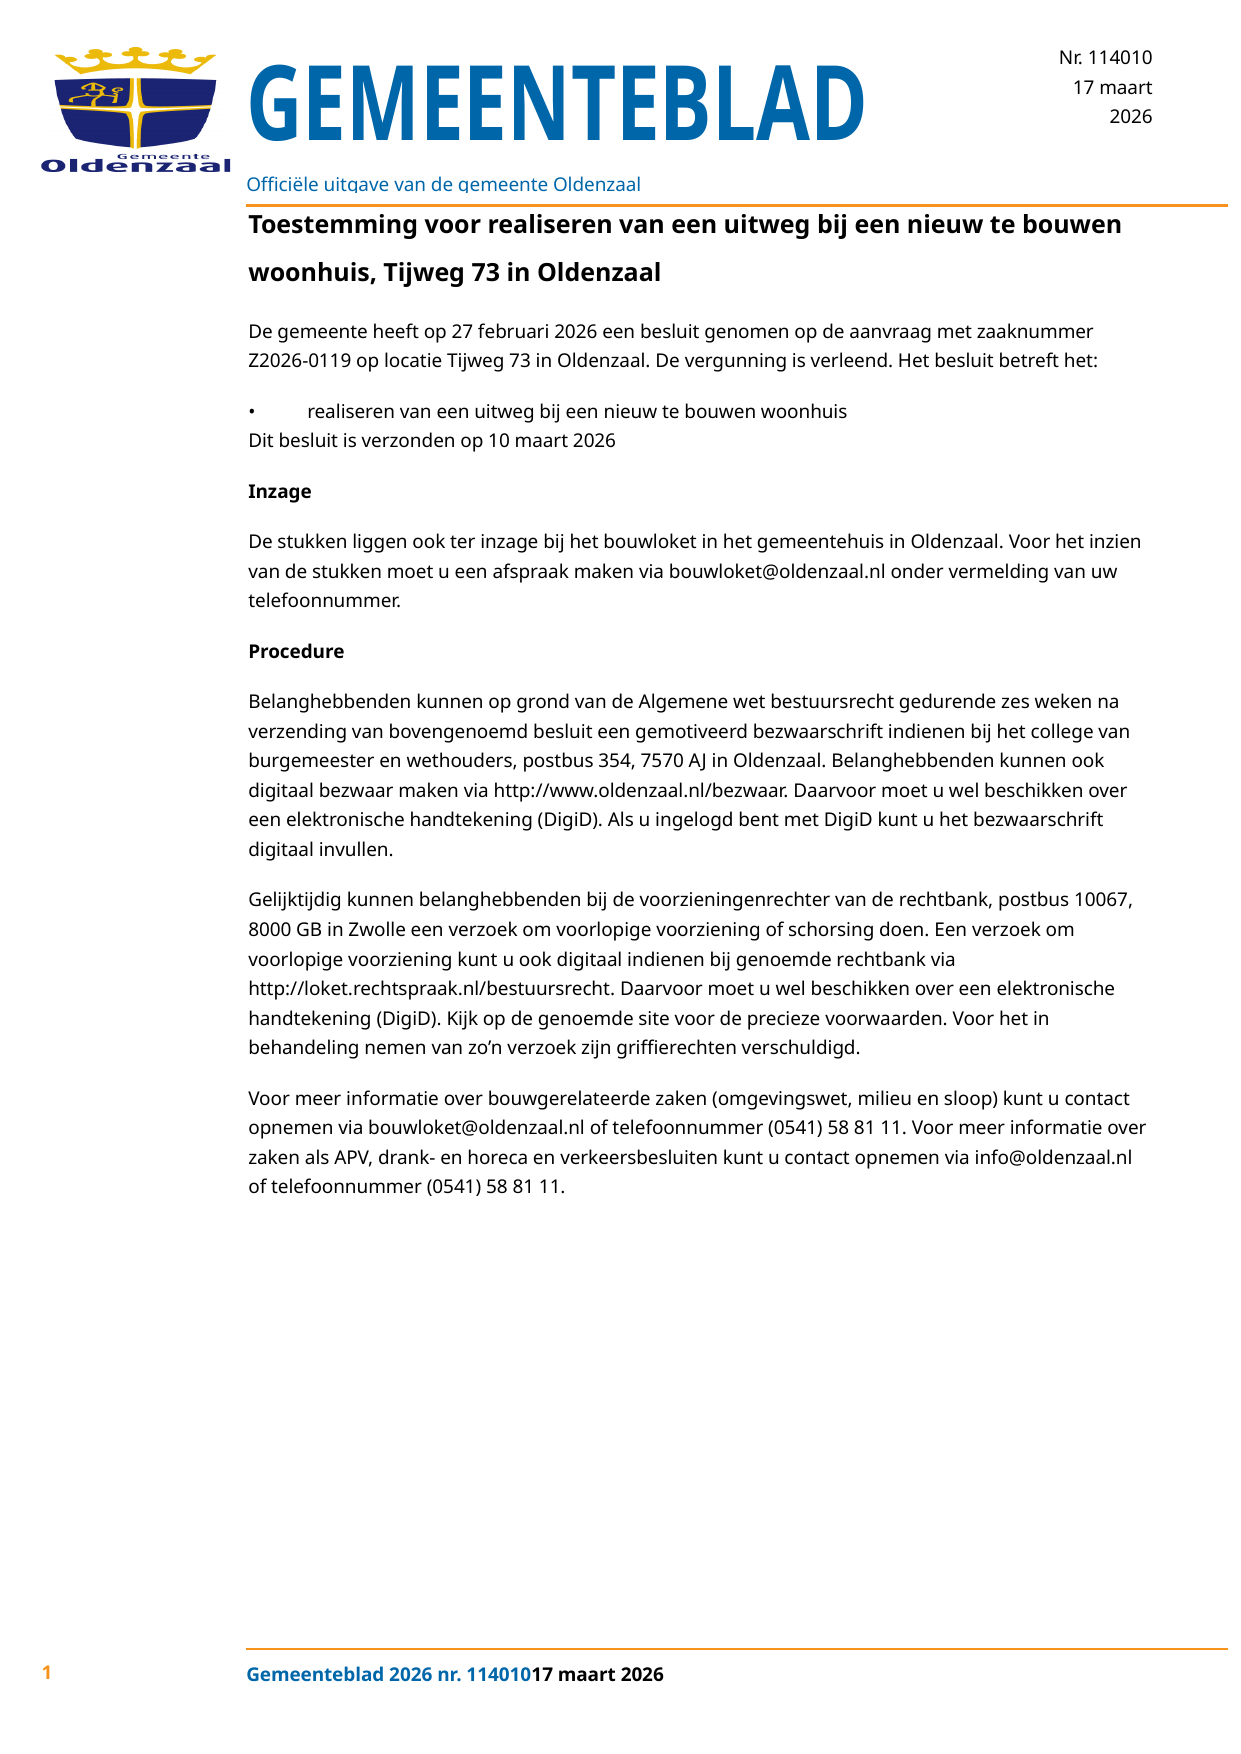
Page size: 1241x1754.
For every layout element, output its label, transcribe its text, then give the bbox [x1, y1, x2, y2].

text De stukken liggen ook ter inzage bij het bouwloket in het gemeentehuis in Oldenzaal. Voor het inzien van de stukken moet u een afspraak maken via bouwloket@oldenzaal.nl onder vermelding van uw telefoonnummer. [248, 528, 1152, 613]
text Belanghebbenden kunnen op grond van de Algemene wet bestuursrecht gedurende zes weken na verzending van bovengenoemd besluit een gemotiveerd bezwaarschrift indienen bij het college van burgemeester en wethouders, postbus 354, 7570 AJ in Oldenzaal. Belanghebbenden kunnen ook digitaal bezwaar maken via http://www.oldenzaal.nl/bezwaar. Daarvoor moet u wel beschikken over een elektronische handtekening (DigiD). Als u ingelogd bent met DigiD kunt u het bezwaarschrift digitaal invullen. [248, 688, 1152, 862]
text Inzage [248, 478, 1152, 504]
text Toestemming voor realiseren van een uitweg bij een nieuw te bouwen woonhuis, Tijweg 73 in Oldenzaal [248, 207, 1152, 288]
text Voor meer informatie over bouwgerelateerde zaken (omgevingswet, milieu en sloop) kunt u contact opnemen via bouwloket@oldenzaal.nl of telefoonnummer (0541) 58 81 11. Voor meer informatie over zaken als APV, drank- en horeca en verkeersbesluiten kunt u contact opnemen via info@oldenzaal.nl of telefoonnummer (0541) 58 81 11. [248, 1085, 1152, 1199]
text Dit besluit is verzonden op 10 maart 2026 [248, 427, 1152, 453]
list realiseren van een uitweg bij een nieuw te bouwen woonhuis [248, 398, 1152, 424]
text De gemeente heeft op 27 februari 2026 een besluit genomen op de aanvraag met zaaknummer Z2026-0119 op locatie Tijweg 73 in Oldenzaal. De vergunning is verleend. Het besluit betreft het: [248, 318, 1152, 373]
picture [41, 47, 231, 172]
text Procedure [248, 638, 1152, 664]
text Gelijktijdig kunnen belanghebbenden bij de voorzieningenrechter van de rechtbank, postbus 10067, 8000 GB in Zwolle een verzoek om voorlopige voorziening of schorsing doen. Een verzoek om voorlopige voorziening kunt u ook digitaal indienen bij genoemde rechtbank via http://loket.rechtspraak.nl/bestuursrecht. Daarvoor moet u wel beschikken over een elektronische handtekening (DigiD). Kijk op de genoemde site voor de precieze voorwaarden. Voor het in behandeling nemen van zo’n verzoek zijn griffierechten verschuldigd. [248, 887, 1152, 1060]
